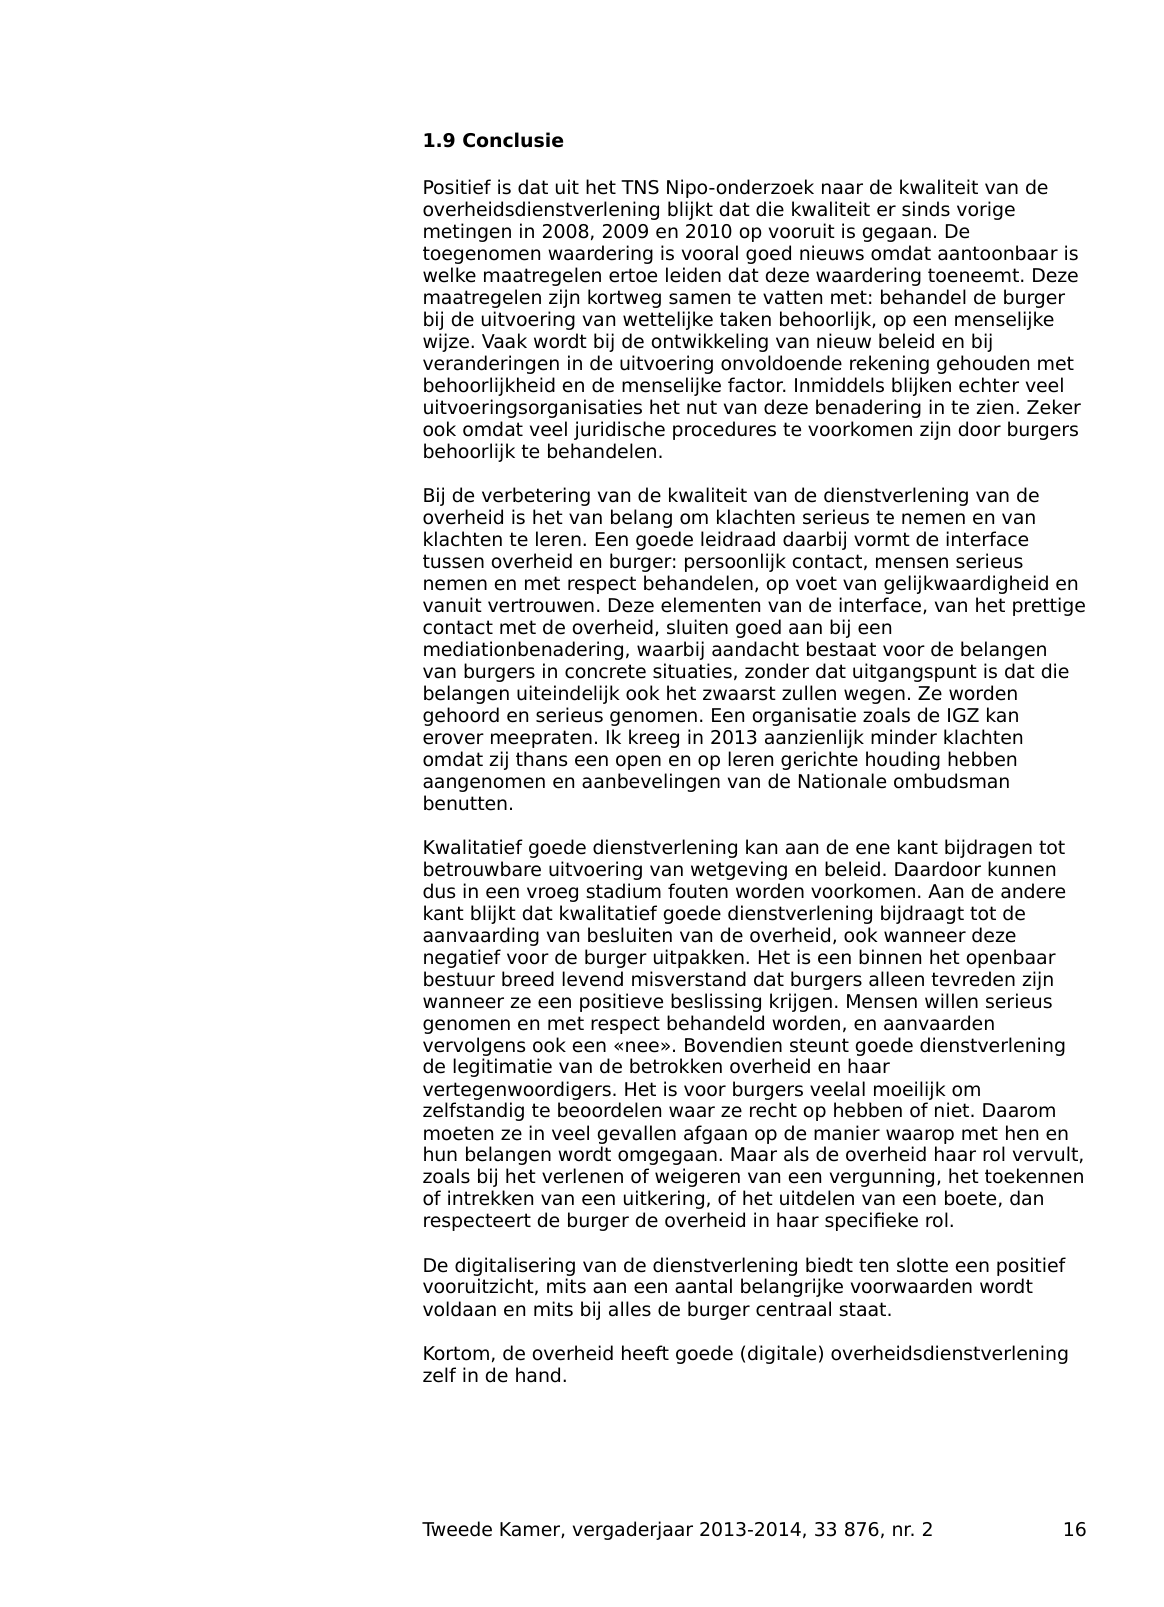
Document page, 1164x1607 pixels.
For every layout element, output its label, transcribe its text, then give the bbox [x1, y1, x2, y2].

text Kortom, de overheid heeft goede (digitale) overheidsdienstverlening zelf in de hand. [422, 1343, 1087, 1387]
subtitle 1.9 Conclusie [422, 130, 1087, 152]
text Kwalitatief goede dienstverlening kan aan de ene kant bijdragen tot betrouwbare uitvoering van wetgeving en beleid. Daardoor kunnen dus in een vroeg stadium fouten worden voorkomen. Aan de andere kant blijkt dat kwalitatief goede dienstverlening bijdraagt tot de aanvaarding van besluiten van de overheid, ook wanneer deze negatief voor de burger uitpakken. Het is een binnen het openbaar bestuur breed levend misverstand dat burgers alleen tevreden zijn wanneer ze een positieve beslissing krijgen. Mensen willen serieus genomen en met respect behandeld worden, en aanvaarden vervolgens ook een «nee». Bovendien steunt goede dienstverlening de legitimatie van de betrokken overheid en haar vertegenwoordigers. Het is voor burgers veelal moeilijk om zelfstandig te beoordelen waar ze recht op hebben of niet. Daarom moeten ze in veel gevallen afgaan op de manier waarop met hen en hun belangen wordt omgegaan. Maar als de overheid haar rol vervult, zoals bij het verlenen of weigeren van een vergunning, het toekennen of intrekken van een uitkering, of het uitdelen van een boete, dan respecteert de burger de overheid in haar specifieke rol. [422, 837, 1087, 1232]
text De digitalisering van de dienstverlening biedt ten slotte een positief vooruitzicht, mits aan een aantal belangrijke voorwaarden wordt voldaan en mits bij alles de burger centraal staat. [422, 1254, 1087, 1320]
text Positief is dat uit het TNS Nipo-onderzoek naar de kwaliteit van de overheidsdienstverlening blijkt dat die kwaliteit er sinds vorige metingen in 2008, 2009 en 2010 op vooruit is gegaan. De toegenomen waardering is vooral goed nieuws omdat aantoonbaar is welke maatregelen ertoe leiden dat deze waardering toeneemt. Deze maatregelen zijn kortweg samen te vatten met: behandel de burger bij de uitvoering van wettelijke taken behoorlijk, op een menselijke wijze. Vaak wordt bij de ontwikkeling van nieuw beleid en bij veranderingen in de uitvoering onvoldoende rekening gehouden met behoorlijkheid en de menselijke factor. Inmiddels blijken echter veel uitvoeringsorganisaties het nut van deze benadering in te zien. Zeker ook omdat veel juridische procedures te voorkomen zijn door burgers behoorlijk te behandelen. [422, 177, 1087, 463]
text Bij de verbetering van de kwaliteit van de dienstverlening van de overheid is het van belang om klachten serieus te nemen en van klachten te leren. Een goede leidraad daarbij vormt de interface tussen overheid en burger: persoonlijk contact, mensen serieus nemen en met respect behandelen, op voet van gelijkwaardigheid en vanuit vertrouwen. Deze elementen van de interface, van het prettige contact met de overheid, sluiten goed aan bij een mediationbenadering, waarbij aandacht bestaat voor de belangen van burgers in concrete situaties, zonder dat uitgangspunt is dat die belangen uiteindelijk ook het zwaarst zullen wegen. Ze worden gehoord en serieus genomen. Een organisatie zoals de IGZ kan erover meepraten. Ik kreeg in 2013 aanzienlijk minder klachten omdat zij thans een open en op leren gerichte houding hebben aangenomen en aanbevelingen van de Nationale ombudsman benutten. [422, 485, 1087, 814]
